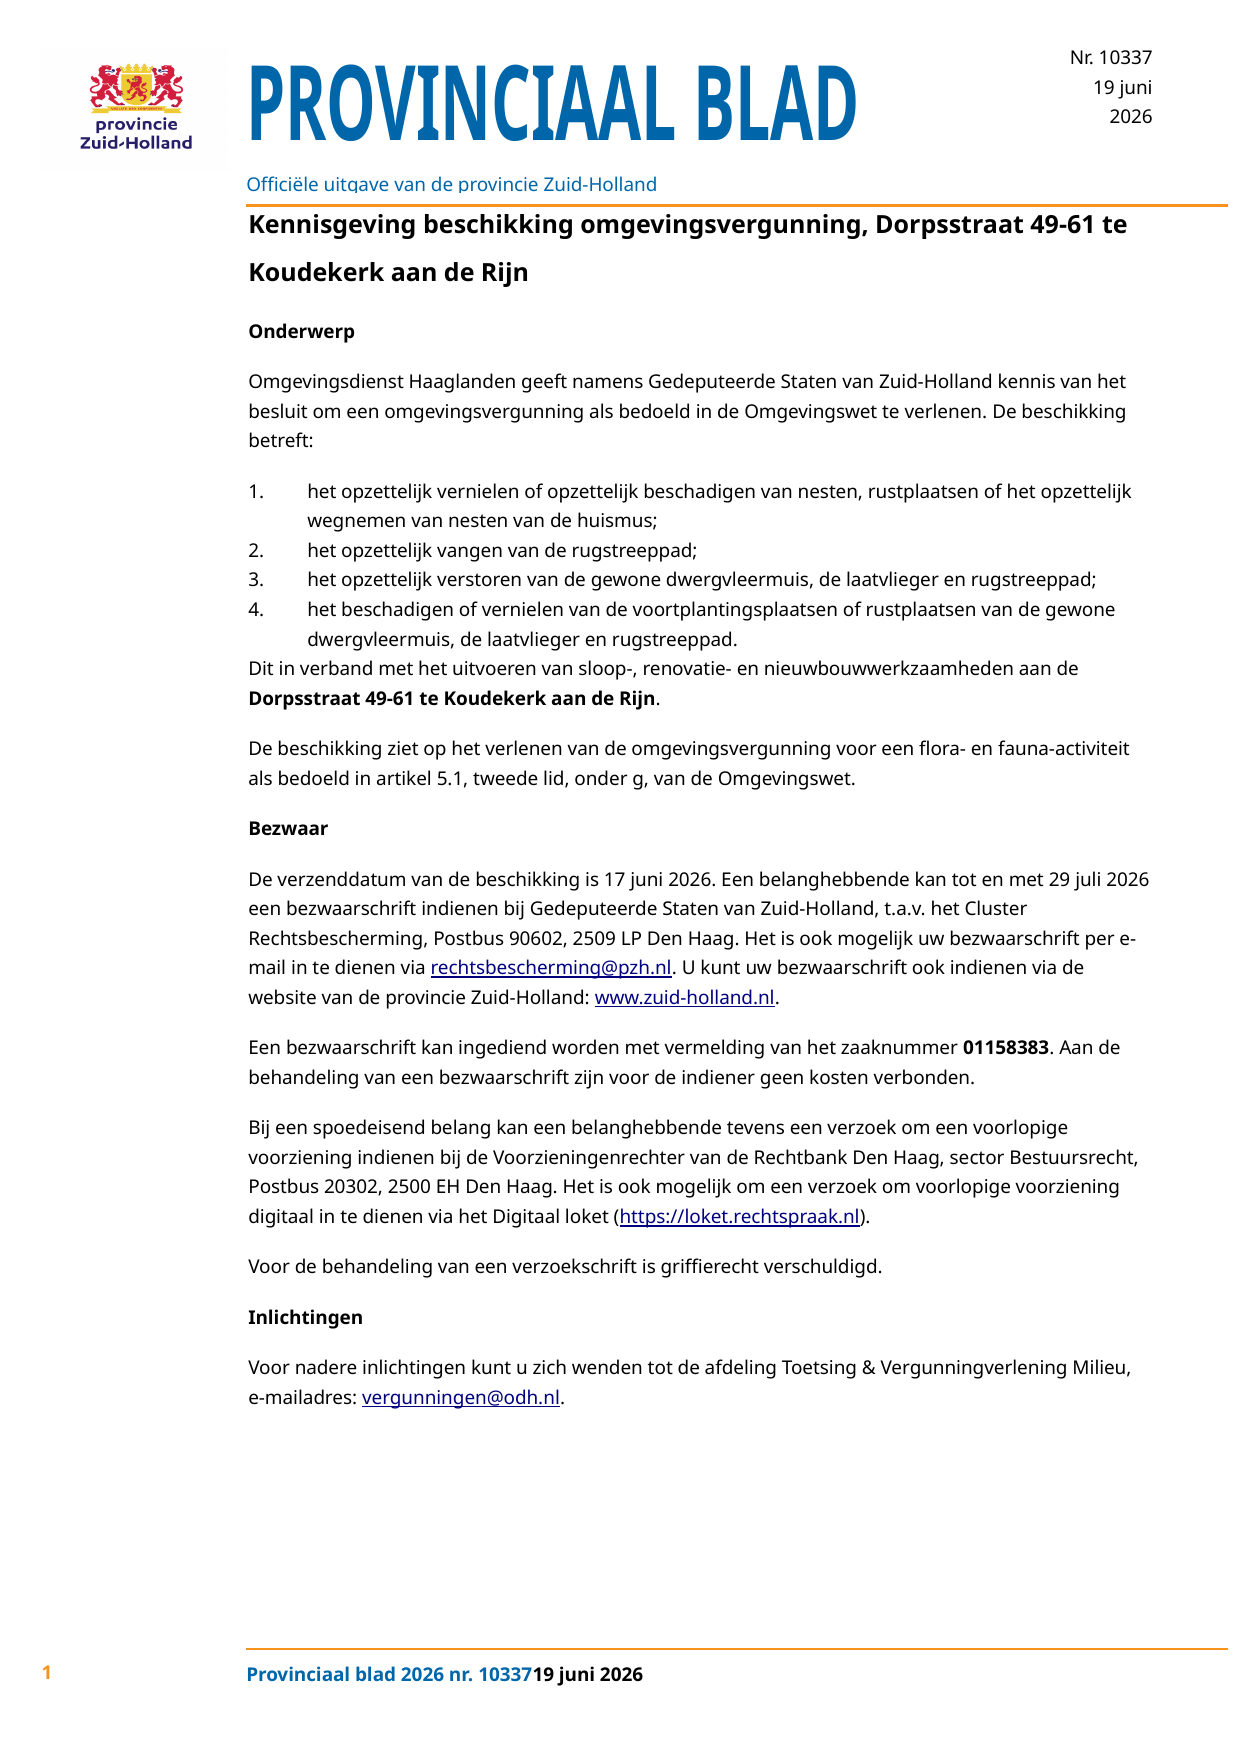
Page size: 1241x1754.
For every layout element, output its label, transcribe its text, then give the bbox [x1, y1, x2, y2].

list het beschadigen of vernielen van de voortplantingsplaatsen of rustplaatsen van de gewone dwergvleermuis, de laatvlieger en rugstreeppad. [248, 596, 1152, 652]
text Een bezwaarschrift kan ingediend worden met vermelding van het zaaknummer 01158383. Aan de behandeling van een bezwaarschrift zijn voor de indiener geen kosten verbonden. [248, 1034, 1152, 1090]
text Bezwaar [248, 815, 1152, 841]
picture [41, 47, 231, 172]
list het opzettelijk vernielen of opzettelijk beschadigen van nesten, rustplaatsen of het opzettelijk wegnemen van nesten van de huismus; [248, 478, 1152, 533]
text De verzenddatum van de beschikking is 17 juni 2026. Een belanghebbende kan tot en met 29 juli 2026 een bezwaarschrift indienen bij Gedeputeerde Staten van Zuid-Holland, t.a.v. het Cluster Rechtsbescherming, Postbus 90602, 2509 LP Den Haag. Het is ook mogelijk uw bezwaarschrift per e-mail in te dienen via rechtsbescherming@pzh.nl. U kunt uw bezwaarschrift ook indienen via de website van de provincie Zuid-Holland: www.zuid-holland.nl. [248, 866, 1152, 1010]
text Bij een spoedeisend belang kan een belanghebbende tevens een verzoek om een voorlopige voorziening indienen bij de Voorzieningenrechter van de Rechtbank Den Haag, sector Bestuursrecht, Postbus 20302, 2500 EH Den Haag. Het is ook mogelijk om een verzoek om voorlopige voorziening digitaal in te dienen via het Digitaal loket (https://loket.rechtspraak.nl). [248, 1114, 1152, 1229]
text Inlichtingen [248, 1304, 1152, 1330]
text Voor nadere inlichtingen kunt u zich wenden tot de afdeling Toetsing & Vergunningverlening Milieu, e-mailadres: vergunningen@odh.nl. [248, 1354, 1152, 1410]
list het opzettelijk vangen van de rugstreeppad; [248, 537, 1152, 563]
list het opzettelijk verstoren van de gewone dwergvleermuis, de laatvlieger en rugstreeppad; [248, 567, 1152, 592]
text Kennisgeving beschikking omgevingsvergunning, Dorpsstraat 49-61 te Koudekerk aan de Rijn [248, 207, 1152, 288]
text Voor de behandeling van een verzoekschrift is griffierecht verschuldigd. [248, 1254, 1152, 1279]
text Onderwerp [248, 318, 1152, 344]
text Omgevingsdienst Haaglanden geeft namens Gedeputeerde Staten van Zuid-Holland kennis van het besluit om een omgevingsvergunning als bedoeld in de Omgevingswet te verlenen. De beschikking betreft: [248, 368, 1152, 453]
text Dit in verband met het uitvoeren van sloop-, renovatie- en nieuwbouwwerkzaamheden aan de Dorpsstraat 49-61 te Koudekerk aan de Rijn. [248, 655, 1152, 711]
text De beschikking ziet op het verlenen van de omgevingsvergunning voor een flora- en fauna-activiteit als bedoeld in artikel 5.1, tweede lid, onder g, van de Omgevingswet. [248, 735, 1152, 791]
